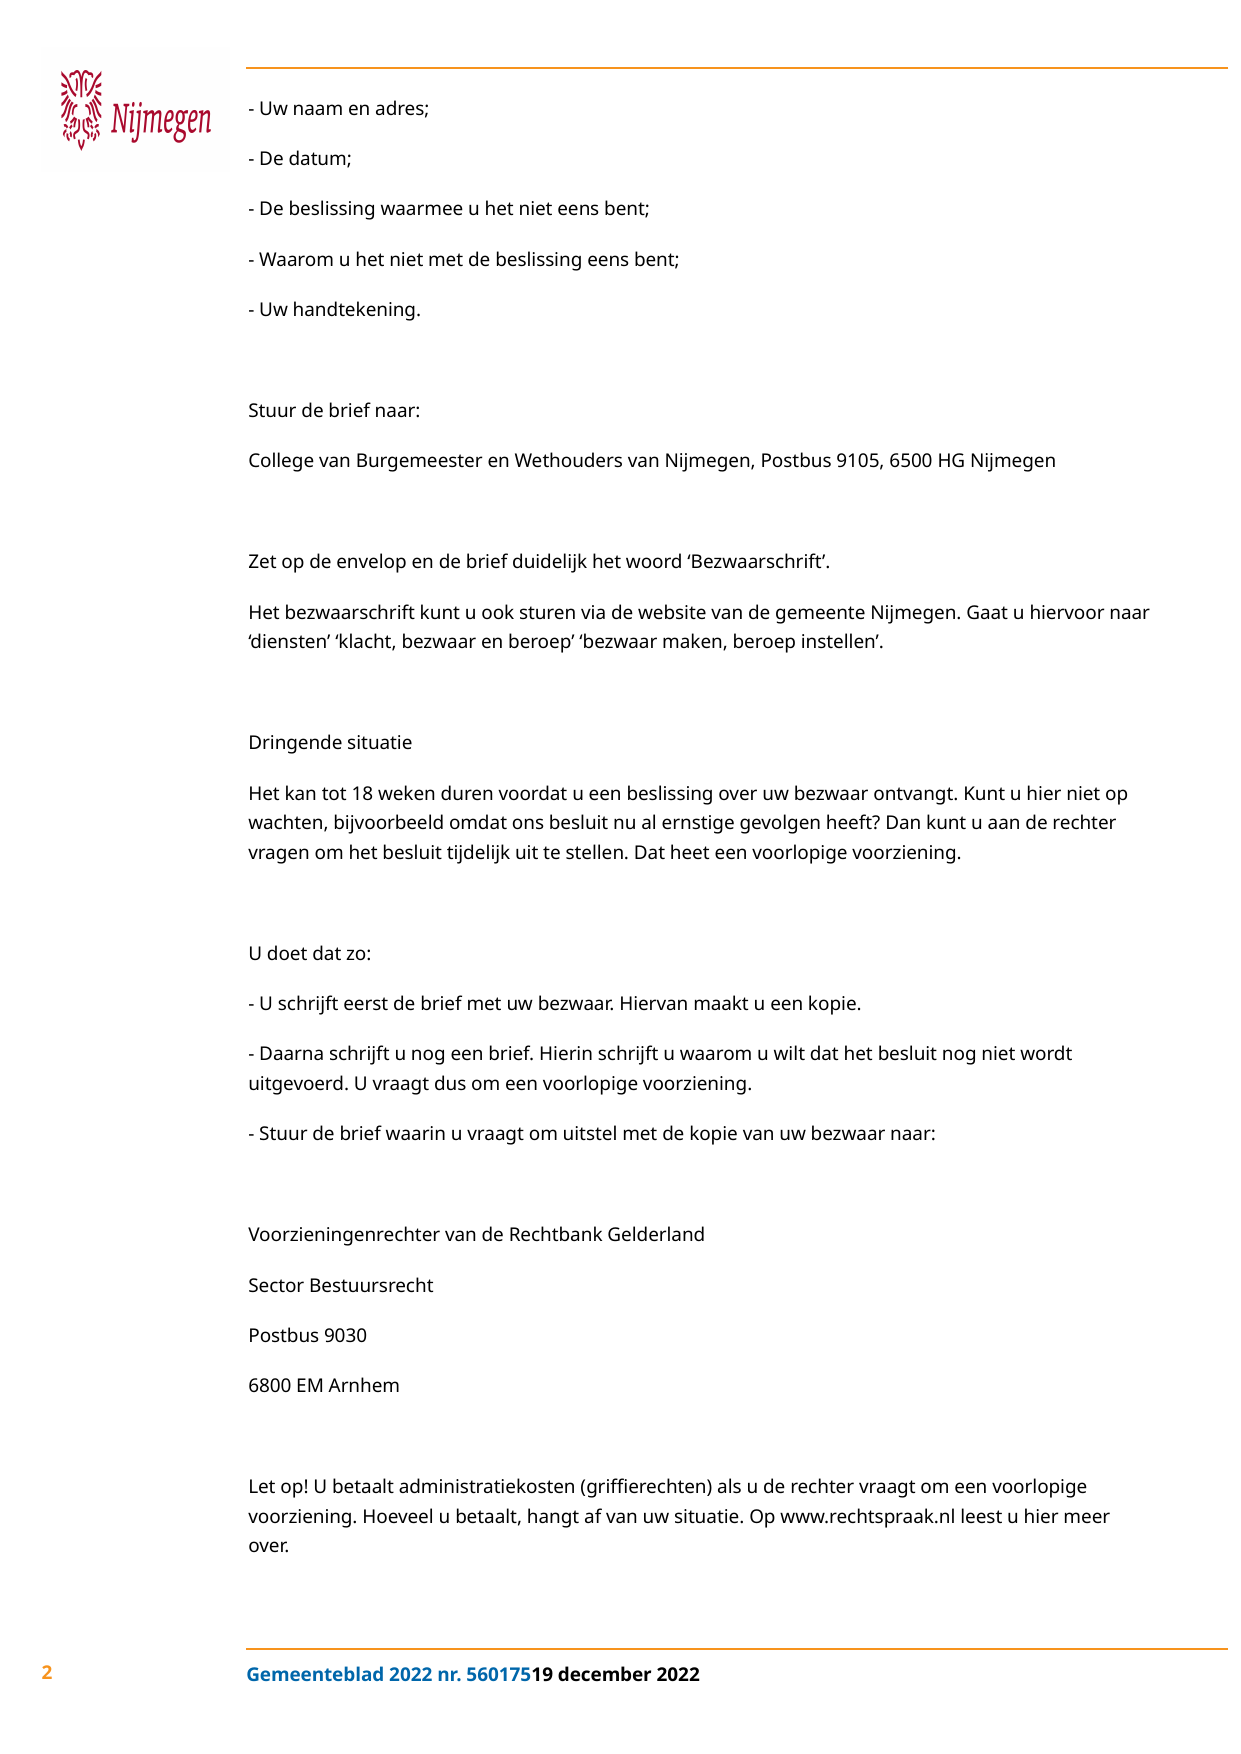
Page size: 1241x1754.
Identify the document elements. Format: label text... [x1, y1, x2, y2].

picture [41, 47, 231, 172]
text Dringende situatie [248, 729, 1152, 755]
text Zet op de envelop en de brief duidelijk het woord ‘Bezwaarschrift’. [248, 548, 1152, 574]
text Postbus 9030 [248, 1322, 1152, 1348]
text 6800 EM Arnhem [248, 1373, 1152, 1398]
text - Daarna schrijft u nog een brief. Hierin schrijft u waarom u wilt dat het besluit nog niet wordt uitgevoerd. U vraagt dus om een voorlopige voorziening. [248, 1041, 1152, 1096]
text Stuur de brief naar: [248, 397, 1152, 423]
text - Waarom u het niet met de beslissing eens bent; [248, 246, 1152, 272]
text - Stuur de brief waarin u vraagt om uitstel met de kopie van uw bezwaar naar: [248, 1121, 1152, 1146]
text - Uw handtekening. [248, 296, 1152, 322]
text - U schrijft eerst de brief met uw bezwaar. Hiervan maakt u een kopie. [248, 990, 1152, 1016]
text - De beslissing waarmee u het niet eens bent; [248, 196, 1152, 221]
text Sector Bestuursrecht [248, 1272, 1152, 1298]
text - De datum; [248, 145, 1152, 171]
text U doet dat zo: [248, 940, 1152, 966]
text - Uw naam en adres; [248, 95, 1152, 121]
text Het bezwaarschrift kunt u ook sturen via de website van de gemeente Nijmegen. Gaat u hiervoor naar ‘diensten’ ‘klacht, bezwaar en beroep’ ‘bezwaar maken, beroep instellen’. [248, 599, 1152, 654]
text College van Burgemeester en Wethouders van Nijmegen, Postbus 9105, 6500 HG Nijmegen [248, 448, 1152, 473]
text Voorzieningenrechter van de Rechtbank Gelderland [248, 1221, 1152, 1247]
text Let op! U betaalt administratiekosten (griffierechten) als u de rechter vraagt om een voorlopige voorziening. Hoeveel u betaalt, hangt af van uw situatie. Op www.rechtspraak.nl leest u hier meer over. [248, 1473, 1152, 1558]
text Het kan tot 18 weken duren voordat u een beslissing over uw bezwaar ontvangt. Kunt u hier niet op wachten, bijvoorbeeld omdat ons besluit nu al ernstige gevolgen heeft? Dan kunt u aan de rechter vragen om het besluit tijdelijk uit te stellen. Dat heet een voorlopige voorziening. [248, 780, 1152, 865]
